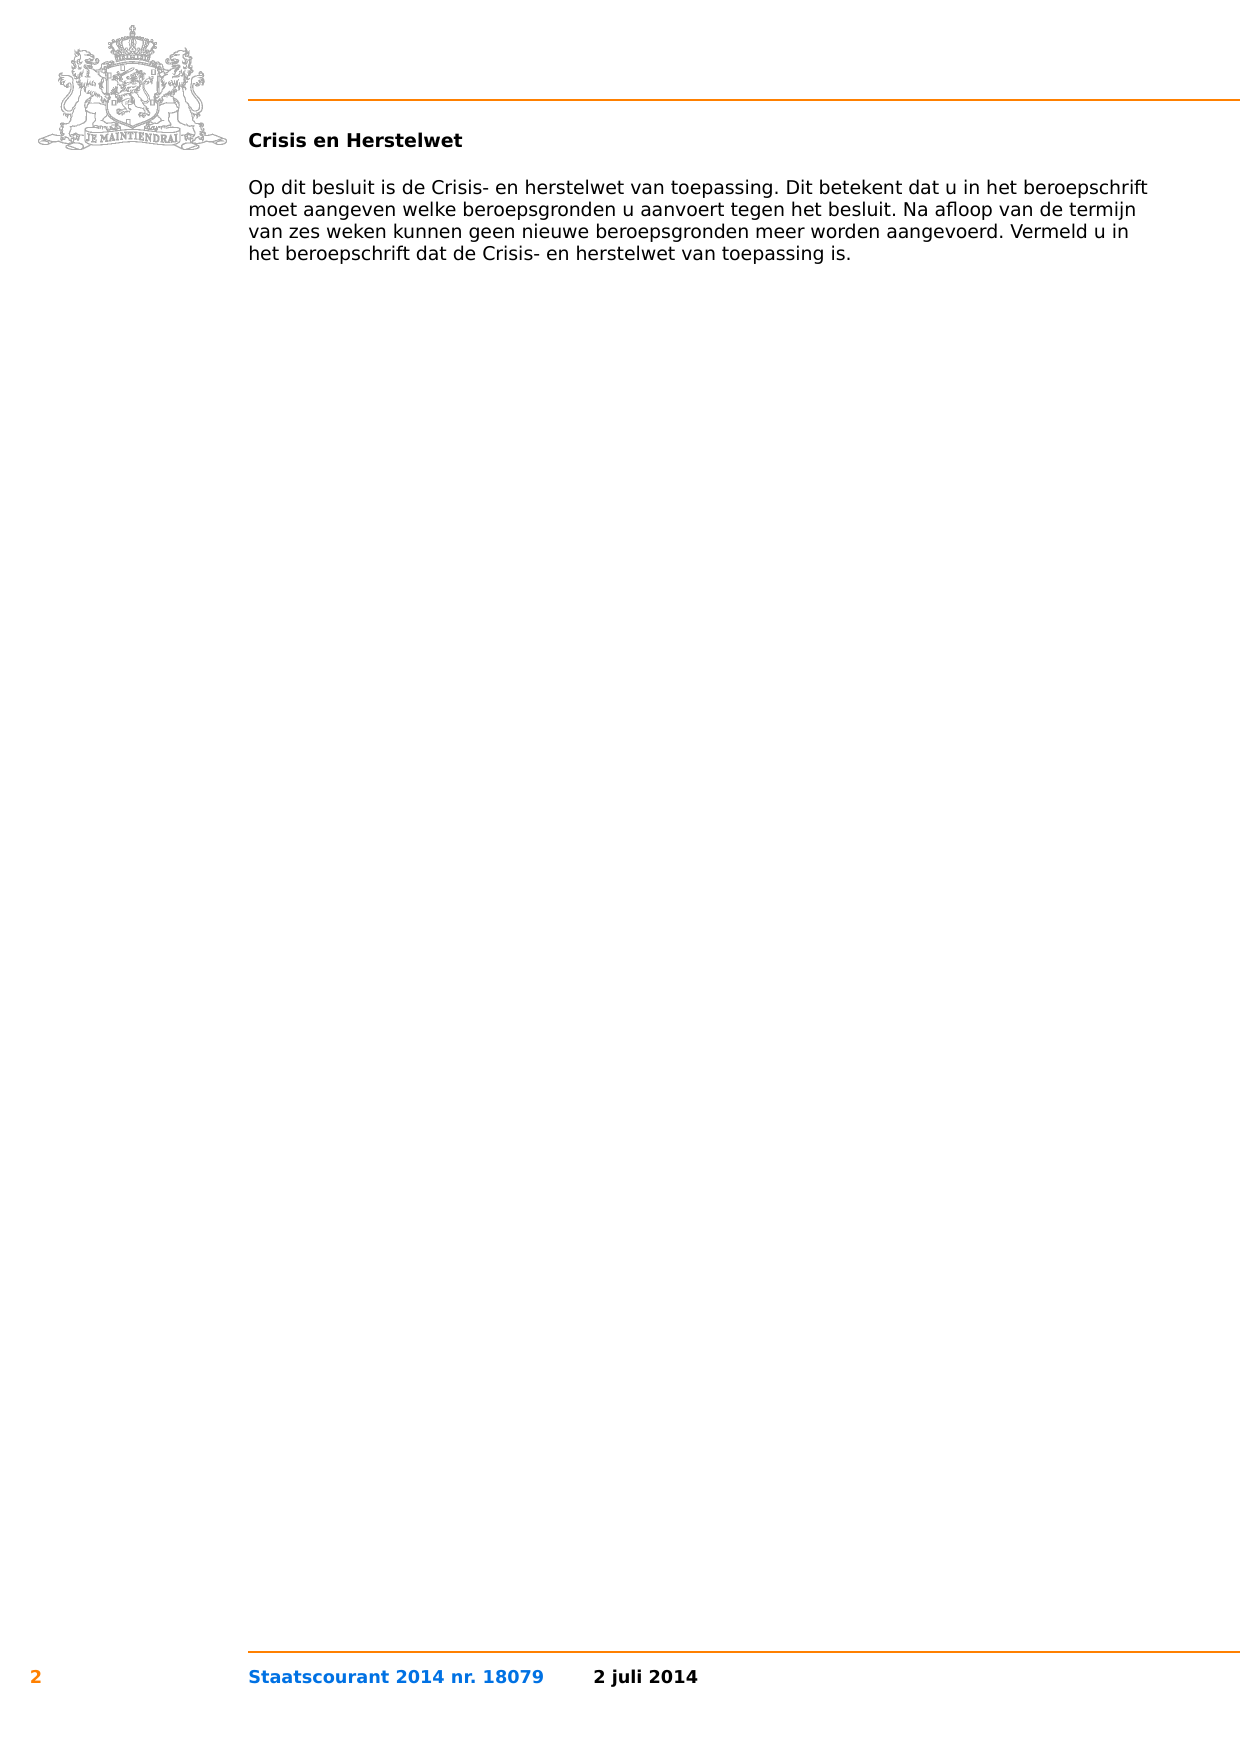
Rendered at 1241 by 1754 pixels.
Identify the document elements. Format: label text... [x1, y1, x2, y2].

text Op dit besluit is de Crisis- en herstelwet van toepassing. Dit betekent dat u in het beroepschrift moet aangeven welke beroepsgronden u aanvoert tegen het besluit. Na afloop van de termijn van zes weken kunnen geen nieuwe beroepsgronden meer worden aangevoerd. Vermeld u in het beroepschrift dat de Crisis- en herstelwet van toepassing is. [248, 177, 1163, 265]
subtitle Crisis en Herstelwet [248, 130, 1163, 152]
picture [38, 25, 227, 150]
